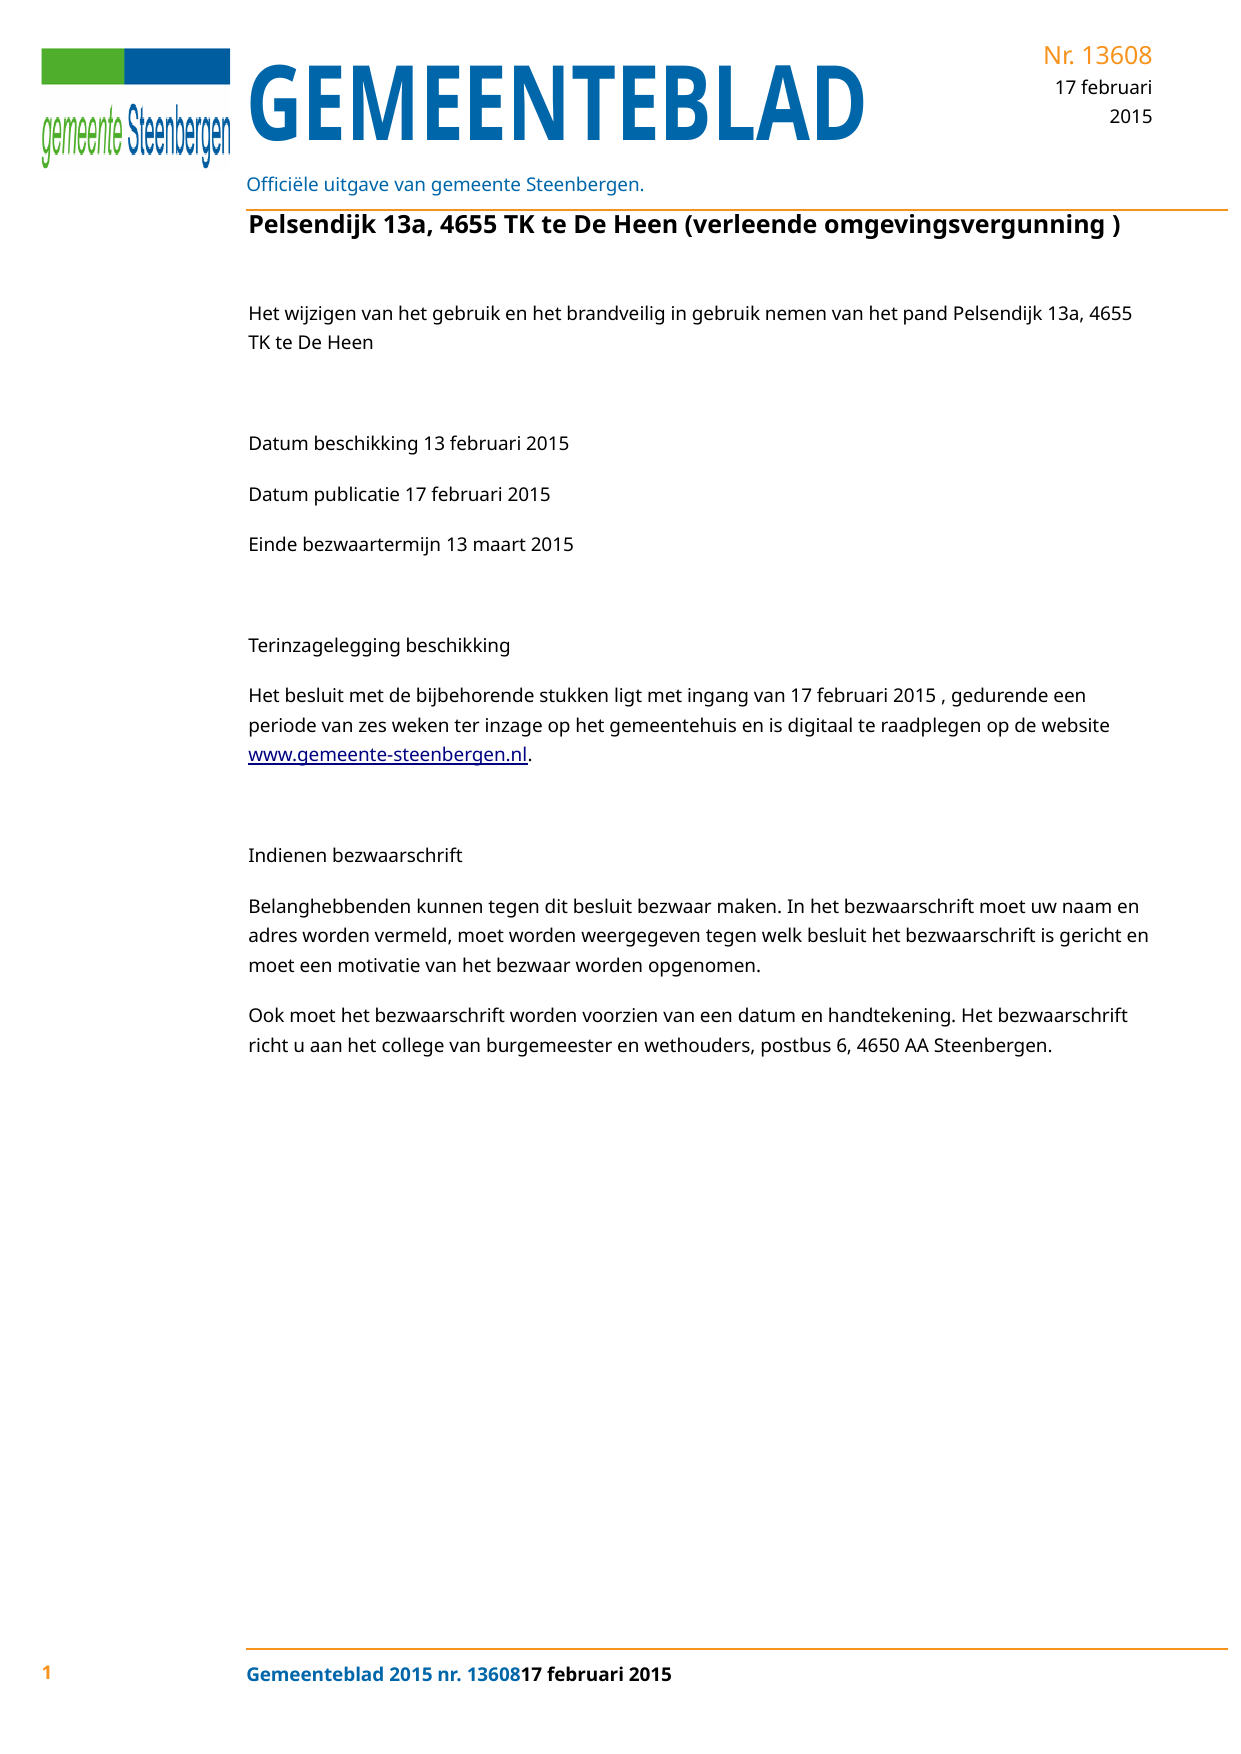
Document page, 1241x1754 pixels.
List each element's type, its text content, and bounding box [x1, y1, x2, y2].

picture [41, 47, 231, 172]
text Het wijzigen van het gebruik en het brandveilig in gebruik nemen van het pand Pelsendijk 13a, 4655 TK te De Heen [248, 300, 1152, 355]
text Datum beschikking 13 februari 2015 [248, 430, 1152, 456]
text Terinzagelegging beschikking [248, 632, 1152, 658]
text Het besluit met de bijbehorende stukken ligt met ingang van 17 februari 2015 , gedurende een periode van zes weken ter inzage op het gemeentehuis en is digitaal te raadplegen op de website www.gemeente-steenbergen.nl. [248, 682, 1152, 767]
text Belanghebbenden kunnen tegen dit besluit bezwaar maken. In het bezwaarschrift moet uw naam en adres worden vermeld, moet worden weergegeven tegen welk besluit het bezwaarschrift is gericht en moet een motivatie van het bezwaar worden opgenomen. [248, 893, 1152, 978]
text Einde bezwaartermijn 13 maart 2015 [248, 531, 1152, 557]
text Ook moet het bezwaarschrift worden voorzien van een datum en handtekening. Het bezwaarschrift richt u aan het college van burgemeester en wethouders, postbus 6, 4650 AA Steenbergen. [248, 1002, 1152, 1058]
text Indienen bezwaarschrift [248, 842, 1152, 868]
text Datum publicatie 17 februari 2015 [248, 481, 1152, 506]
text Pelsendijk 13a, 4655 TK te De Heen (verleende omgevingsvergunning ) [248, 211, 1152, 241]
